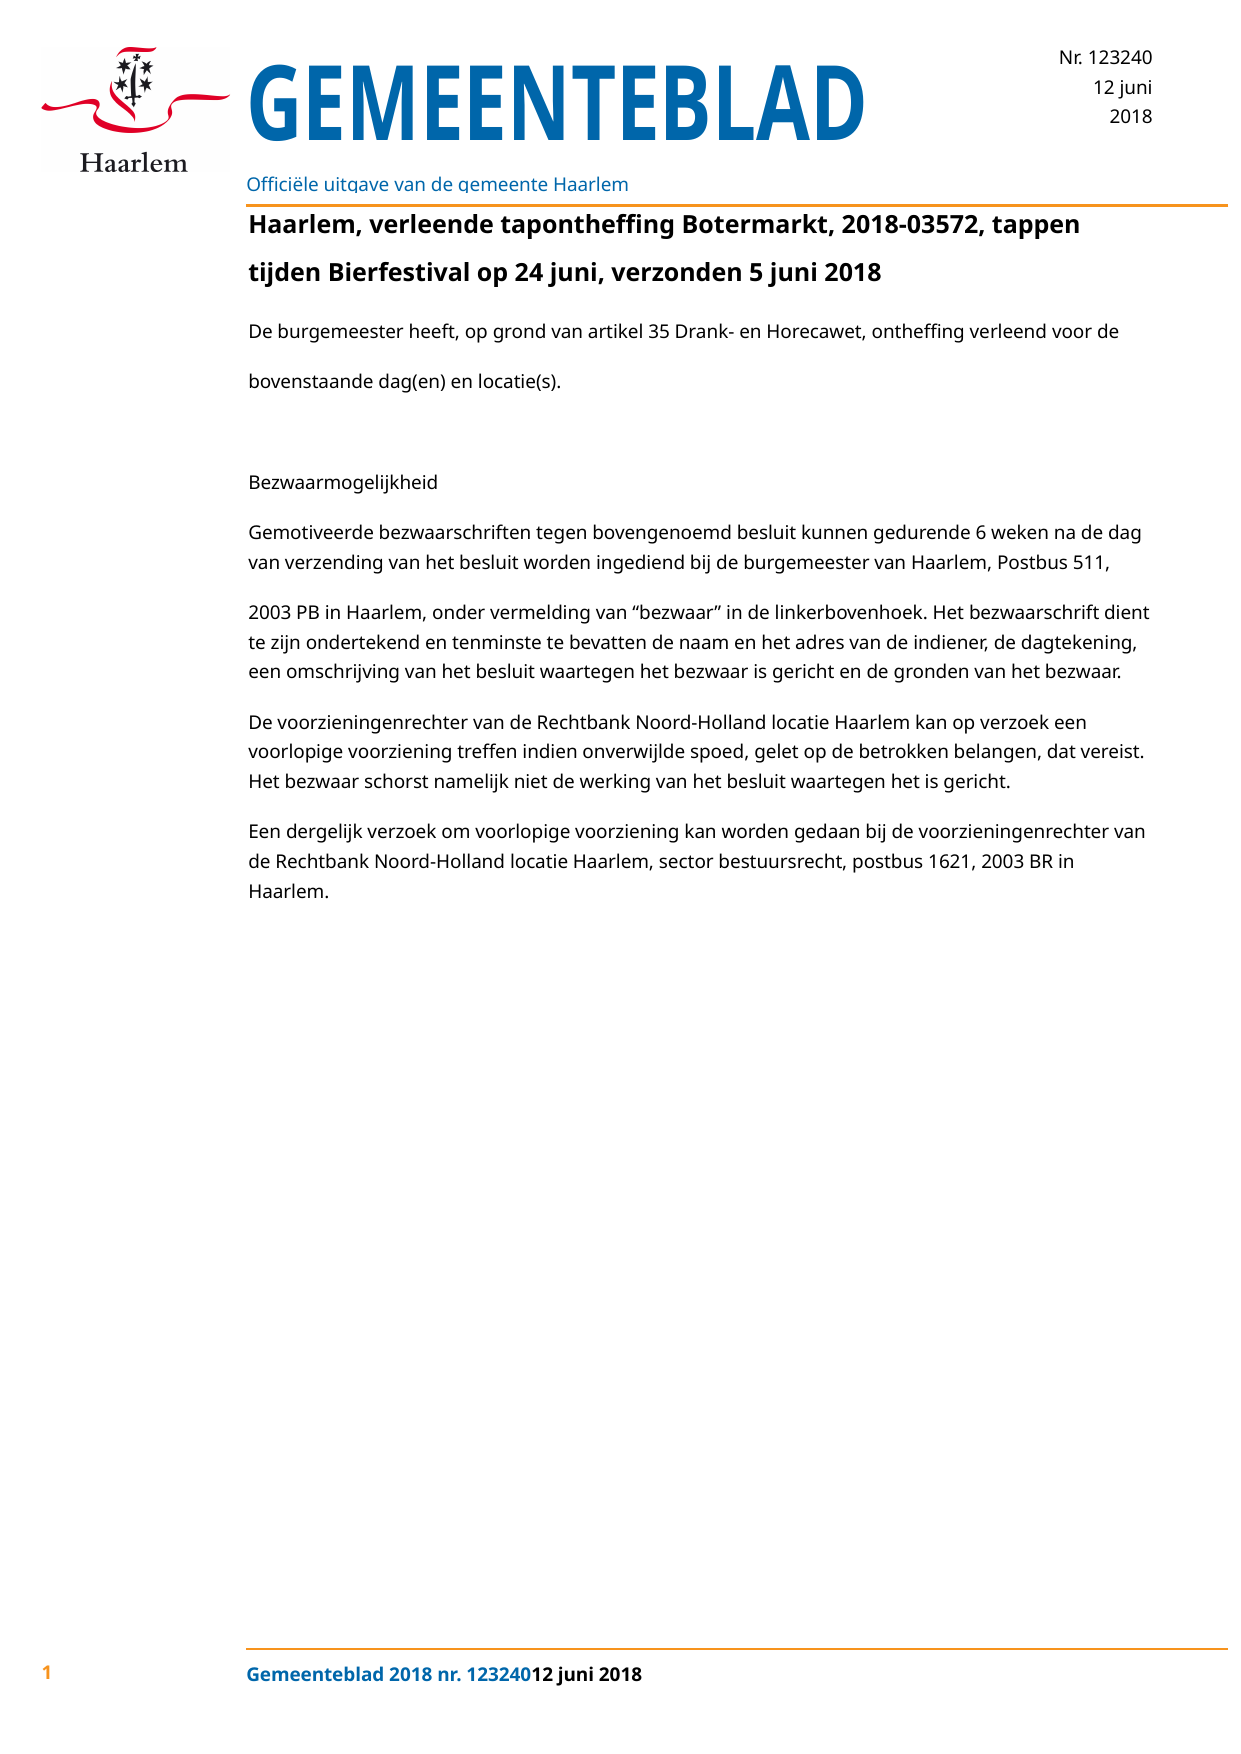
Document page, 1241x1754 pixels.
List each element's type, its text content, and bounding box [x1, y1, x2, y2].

picture [41, 47, 231, 172]
text De voorzieningenrechter van de Rechtbank Noord-Holland locatie Haarlem kan op verzoek een voorlopige voorziening treffen indien onverwijlde spoed, gelet op de betrokken belangen, dat vereist. Het bezwaar schorst namelijk niet de werking van het besluit waartegen het is gericht. [248, 709, 1152, 794]
text Gemotiveerde bezwaarschriften tegen bovengenoemd besluit kunnen gedurende 6 weken na de dag van verzending van het besluit worden ingediend bij de burgemeester van Haarlem, Postbus 511, [248, 519, 1152, 575]
text Een dergelijk verzoek om voorlopige voorziening kan worden gedaan bij de voorzieningenrechter van de Rechtbank Noord-Holland locatie Haarlem, sector bestuursrecht, postbus 1621, 2003 BR in Haarlem. [248, 819, 1152, 904]
text Haarlem, verleende tapontheffing Botermarkt, 2018-03572, tappen tijden Bierfestival op 24 juni, verzonden 5 juni 2018 [248, 207, 1152, 288]
text De burgemeester heeft, op grond van artikel 35 Drank- en Horecawet, ontheffing verleend voor de [248, 318, 1152, 344]
text 2003 PB in Haarlem, onder vermelding van “bezwaar” in de linkerbovenhoek. Het bezwaarschrift dient te zijn ondertekend en tenminste te bevatten de naam en het adres van de indiener, de dagtekening, een omschrijving van het besluit waartegen het bezwaar is gericht en de gronden van het bezwaar. [248, 599, 1152, 684]
text bovenstaande dag(en) en locatie(s). [248, 368, 1152, 394]
text Bezwaarmogelijkheid [248, 469, 1152, 495]
